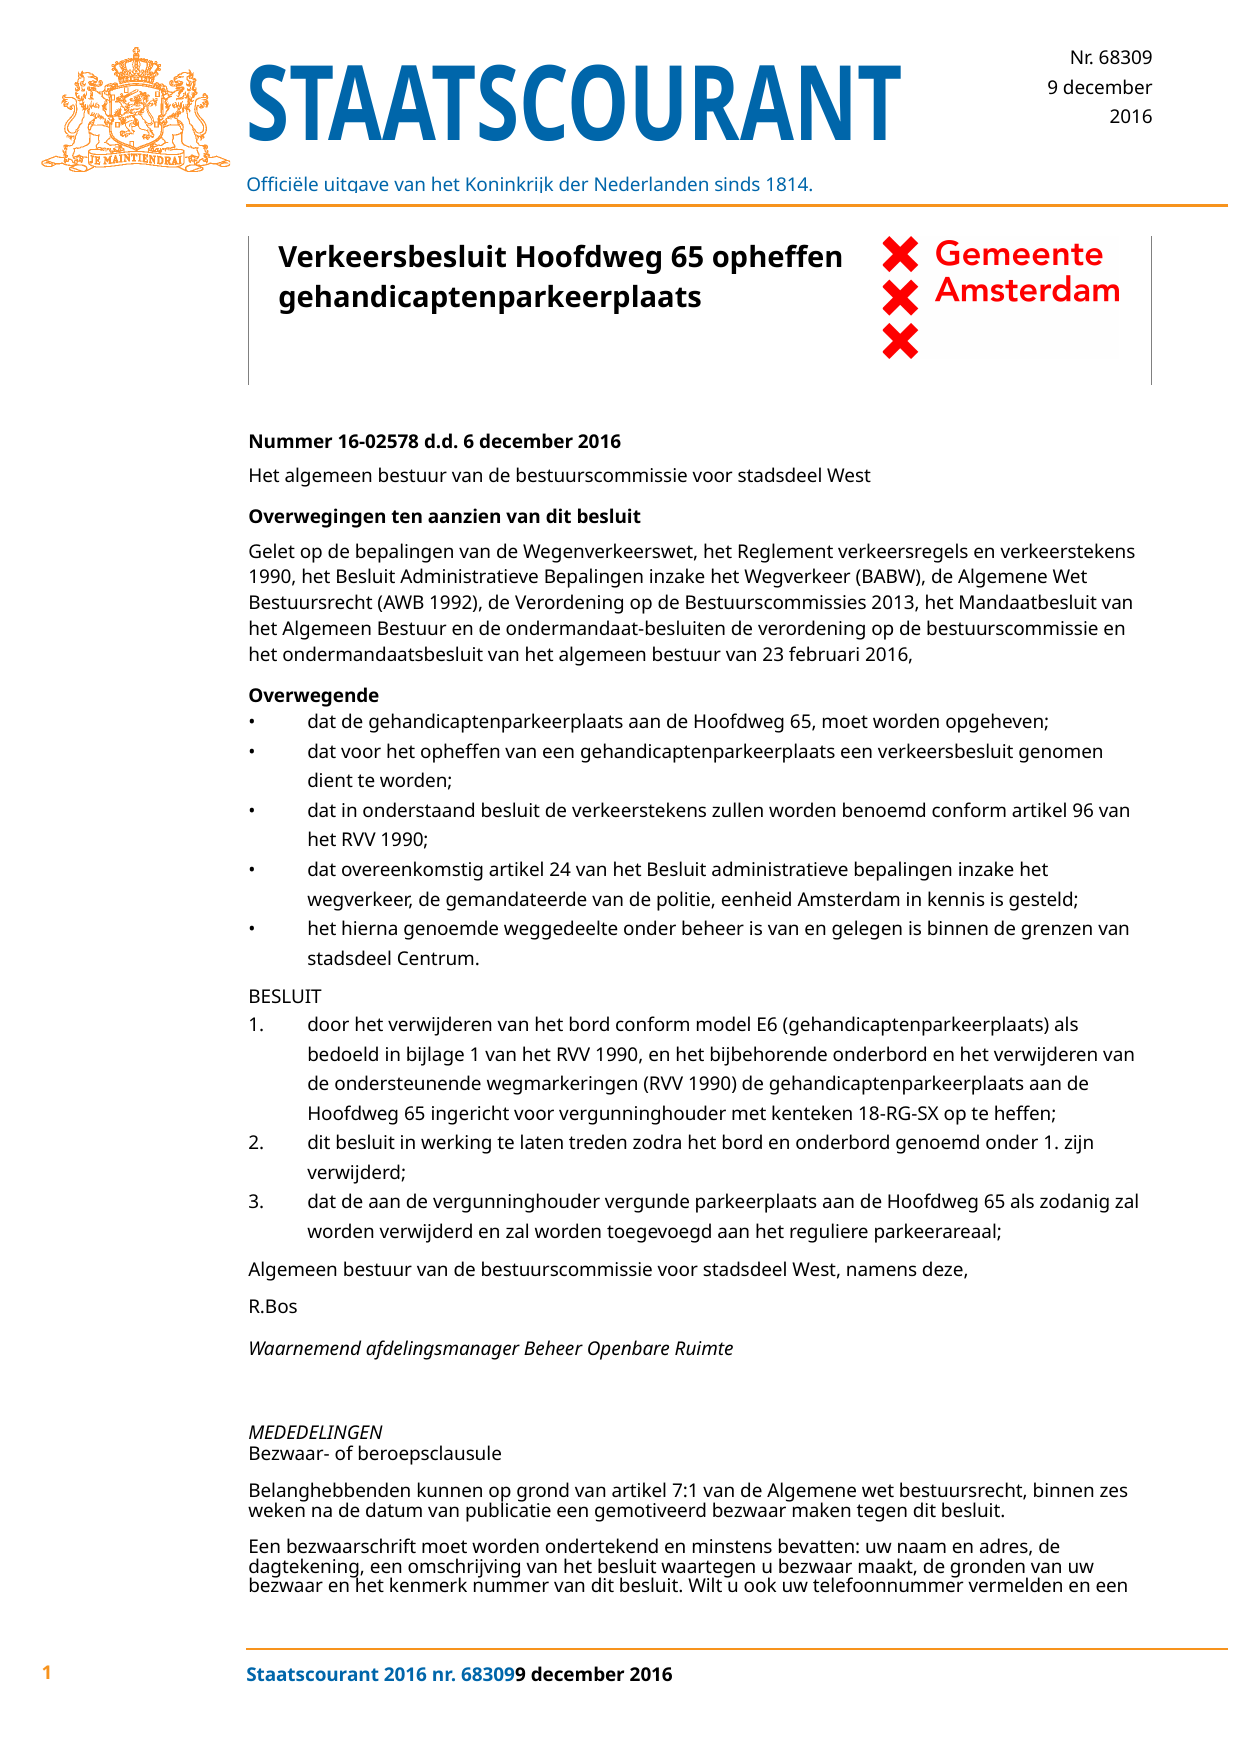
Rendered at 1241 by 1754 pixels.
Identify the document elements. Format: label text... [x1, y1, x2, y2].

text Gelet op de bepalingen van de Wegenverkeerswet, het Reglement verkeersregels en verkeerstekens 1990, het Besluit Administratieve Bepalingen inzake het Wegverkeer (BABW), de Algemene Wet Bestuursrecht (AWB 1992), de Verordening op de Bestuurscommissies 2013, het Mandaatbesluit van het Algemeen Bestuur en de ondermandaat-besluiten de verordening op de bestuurscommissie en het ondermandaatsbesluit van het algemeen bestuur van 23 februari 2016, [248, 538, 1152, 666]
text MEDEDELINGEN [248, 1419, 1152, 1445]
table_header Verkeersbesluit Hoofdweg 65 opheffen gehandicaptenparkeerplaats [249, 236, 850, 385]
text Overwegingen ten aanzien van dit besluit [248, 504, 1152, 529]
list dat overeenkomstig artikel 24 van het Besluit administratieve bepalingen inzake het wegverkeer, de gemandateerde van de politie, eenheid Amsterdam in kennis is gesteld; [248, 856, 1152, 912]
picture [882, 236, 1119, 359]
list door het verwijderen van het bord conform model E6 (gehandicaptenparkeerplaats) als bedoeld in bijlage 1 van het RVV 1990, en het bijbehorende onderbord en het verwijderen van de ondersteunende wegmarkeringen (RVV 1990) de gehandicaptenparkeerplaats aan de Hoofdweg 65 ingericht voor vergunninghouder met kenteken 18-RG-SX op te heffen; [248, 1011, 1152, 1126]
list dit besluit in werking te laten treden zodra het bord en onderbord genoemd onder 1. zijn verwijderd; [248, 1129, 1152, 1185]
text Het algemeen bestuur van de bestuurscommissie voor stadsdeel West [248, 462, 1152, 488]
text Bezwaar- of beroepsclausule [248, 1445, 1152, 1464]
text Een bezwaarschrift moet worden ondertekend en minstens bevatten: uw naam en adres, de dagtekening, een omschrijving van het besluit waartegen u bezwaar maakt, de gronden van uw bezwaar en het kenmerk nummer van dit besluit. Wilt u ook uw telefoonnummer vermelden en een [248, 1538, 1152, 1596]
list dat voor het opheffen van een gehandicaptenparkeerplaats een verkeersbesluit genomen dient te worden; [248, 738, 1152, 793]
text Overwegende [248, 683, 1152, 708]
list het hierna genoemde weggedeelte onder beheer is van en gelegen is binnen de grenzen van stadsdeel Centrum. [248, 915, 1152, 971]
text Waarnemend afdelingsmanager Beheer Openbare Ruimte [248, 1335, 1152, 1361]
text Nummer 16-02578 d.d. 6 december 2016 [248, 428, 1152, 453]
text BESLUIT [248, 983, 1152, 1009]
list dat de aan de vergunninghouder vergunde parkeerplaats aan de Hoofdweg 65 als zodanig zal worden verwijderd en zal worden toegevoegd aan het reguliere parkeerareaal; [248, 1189, 1152, 1244]
text Belanghebbenden kunnen op grond van artikel 7:1 van de Algemene wet bestuursrecht, binnen zes weken na de datum van publicatie een gemotiveerd bezwaar maken tegen dit besluit. [248, 1482, 1152, 1521]
table_header [850, 236, 1151, 385]
list dat de gehandicaptenparkeerplaats aan de Hoofdweg 65, moet worden opgeheven; [248, 708, 1152, 734]
text Algemeen bestuur van de bestuurscommissie voor stadsdeel West, namens deze, [248, 1256, 1152, 1282]
text R.Bos [248, 1293, 1152, 1319]
list dat in onderstaand besluit de verkeerstekens zullen worden benoemd conform artikel 96 van het RVV 1990; [248, 797, 1152, 852]
picture [41, 47, 231, 172]
